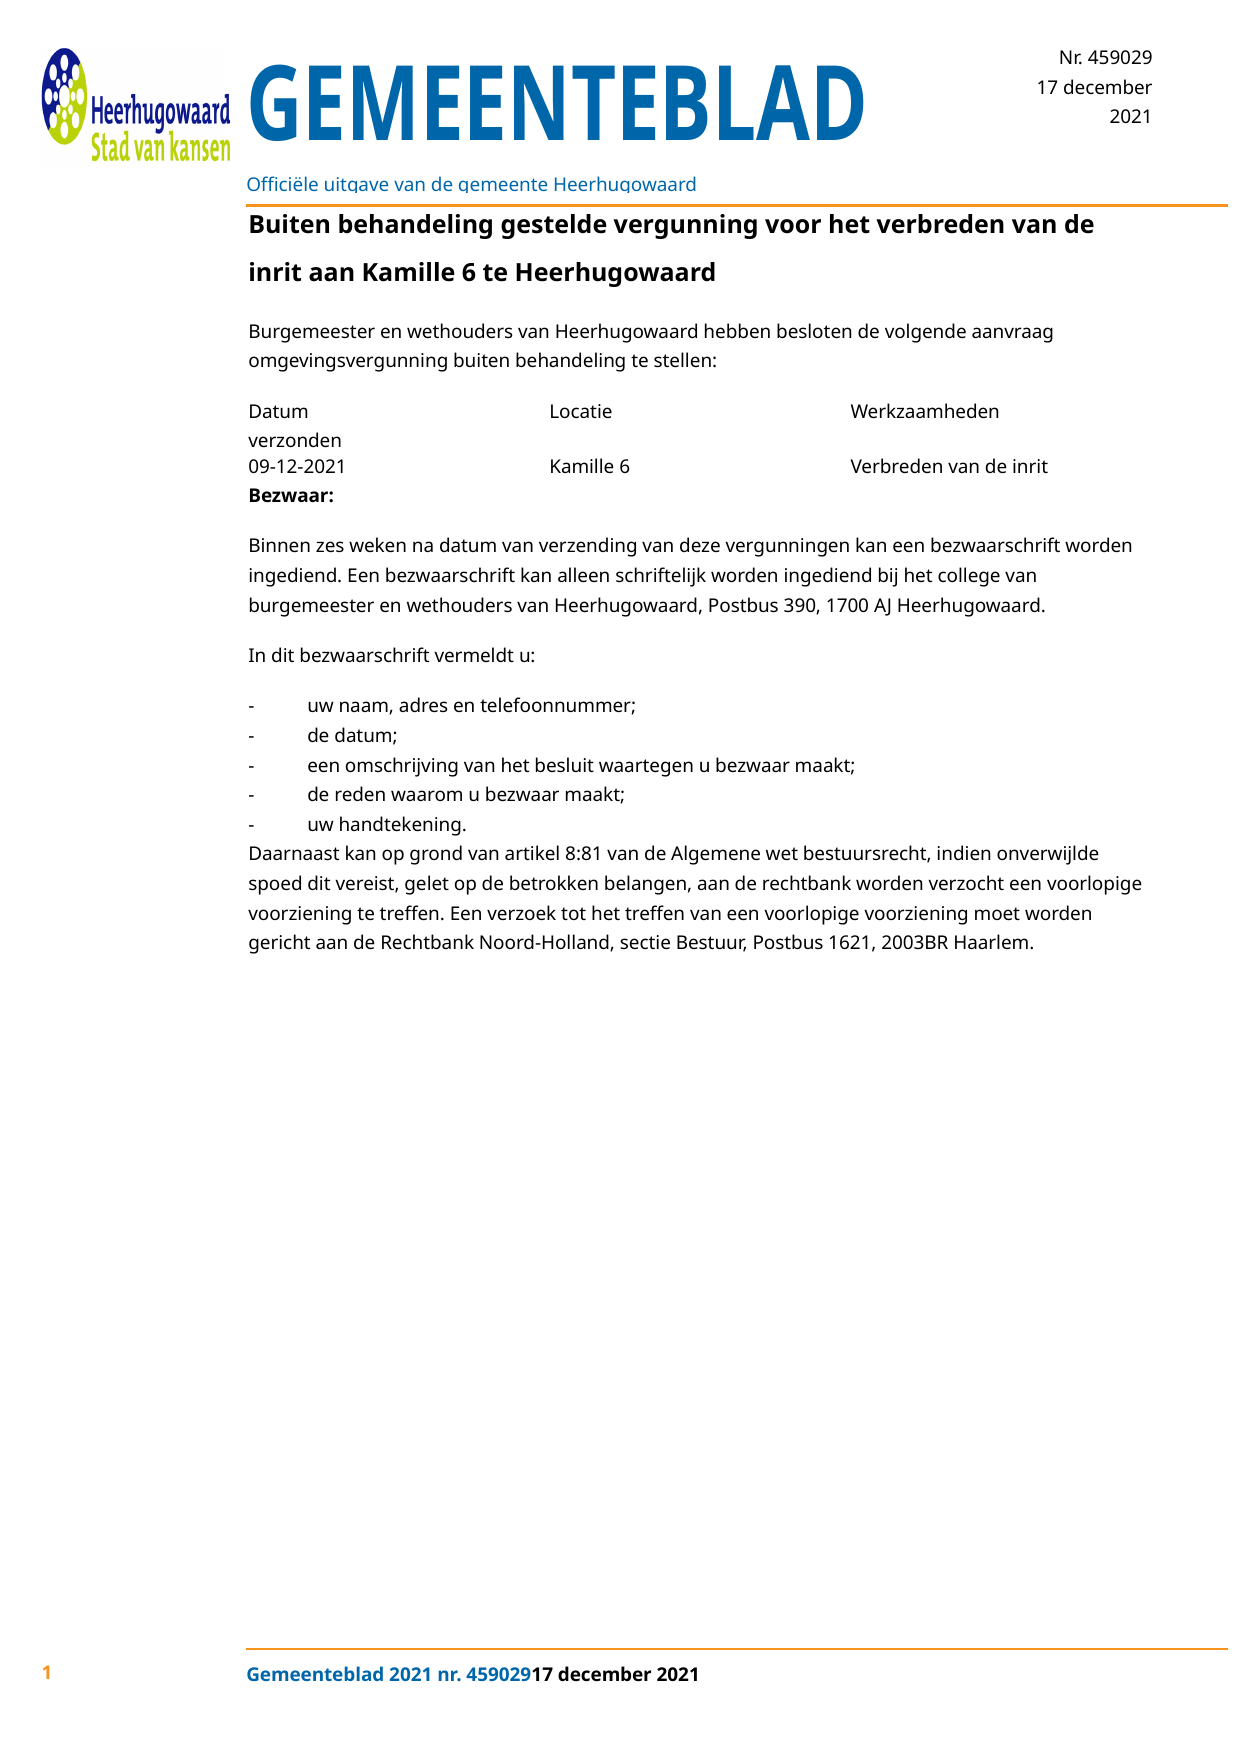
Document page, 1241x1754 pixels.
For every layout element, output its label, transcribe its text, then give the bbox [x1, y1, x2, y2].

table_cell 09-12-2021 [248, 453, 549, 479]
text Binnen zes weken na datum van verzending van deze vergunningen kan een bezwaarschrift worden ingediend. Een bezwaarschrift kan alleen schriftelijk worden ingediend bij het college van burgemeester en wethouders van Heerhugowaard, Postbus 390, 1700 AJ Heerhugowaard. [248, 533, 1152, 618]
picture [41, 47, 231, 172]
list uw handtekening. [248, 811, 1152, 837]
list uw naam, adres en telefoonnummer; [248, 693, 1152, 718]
text In dit bezwaarschrift vermeldt u: [248, 642, 1152, 668]
table_header Datum verzonden [248, 398, 549, 453]
table_cell Verbreden van de inrit [850, 453, 1152, 479]
list de datum; [248, 722, 1152, 748]
list een omschrijving van het besluit waartegen u bezwaar maakt; [248, 752, 1152, 778]
list de reden waarom u bezwaar maakt; [248, 781, 1152, 807]
text Daarnaast kan op grond van artikel 8:81 van de Algemene wet bestuursrecht, indien onverwijlde spoed dit vereist, gelet op de betrokken belangen, aan de rechtbank worden verzocht een voorlopige voorziening te treffen. Een verzoek tot het treffen van een voorlopige voorziening moet worden gericht aan de Rechtbank Noord-Holland, sectie Bestuur, Postbus 1621, 2003BR Haarlem. [248, 841, 1152, 955]
text Burgemeester en wethouders van Heerhugowaard hebben besloten de volgende aanvraag omgevingsvergunning buiten behandeling te stellen: [248, 318, 1152, 373]
table_cell Kamille 6 [549, 453, 850, 479]
table_header Locatie [549, 398, 850, 453]
text Bezwaar: [248, 482, 1152, 508]
table_header Werkzaamheden [850, 398, 1152, 453]
text Buiten behandeling gestelde vergunning voor het verbreden van de inrit aan Kamille 6 te Heerhugowaard [248, 207, 1152, 288]
